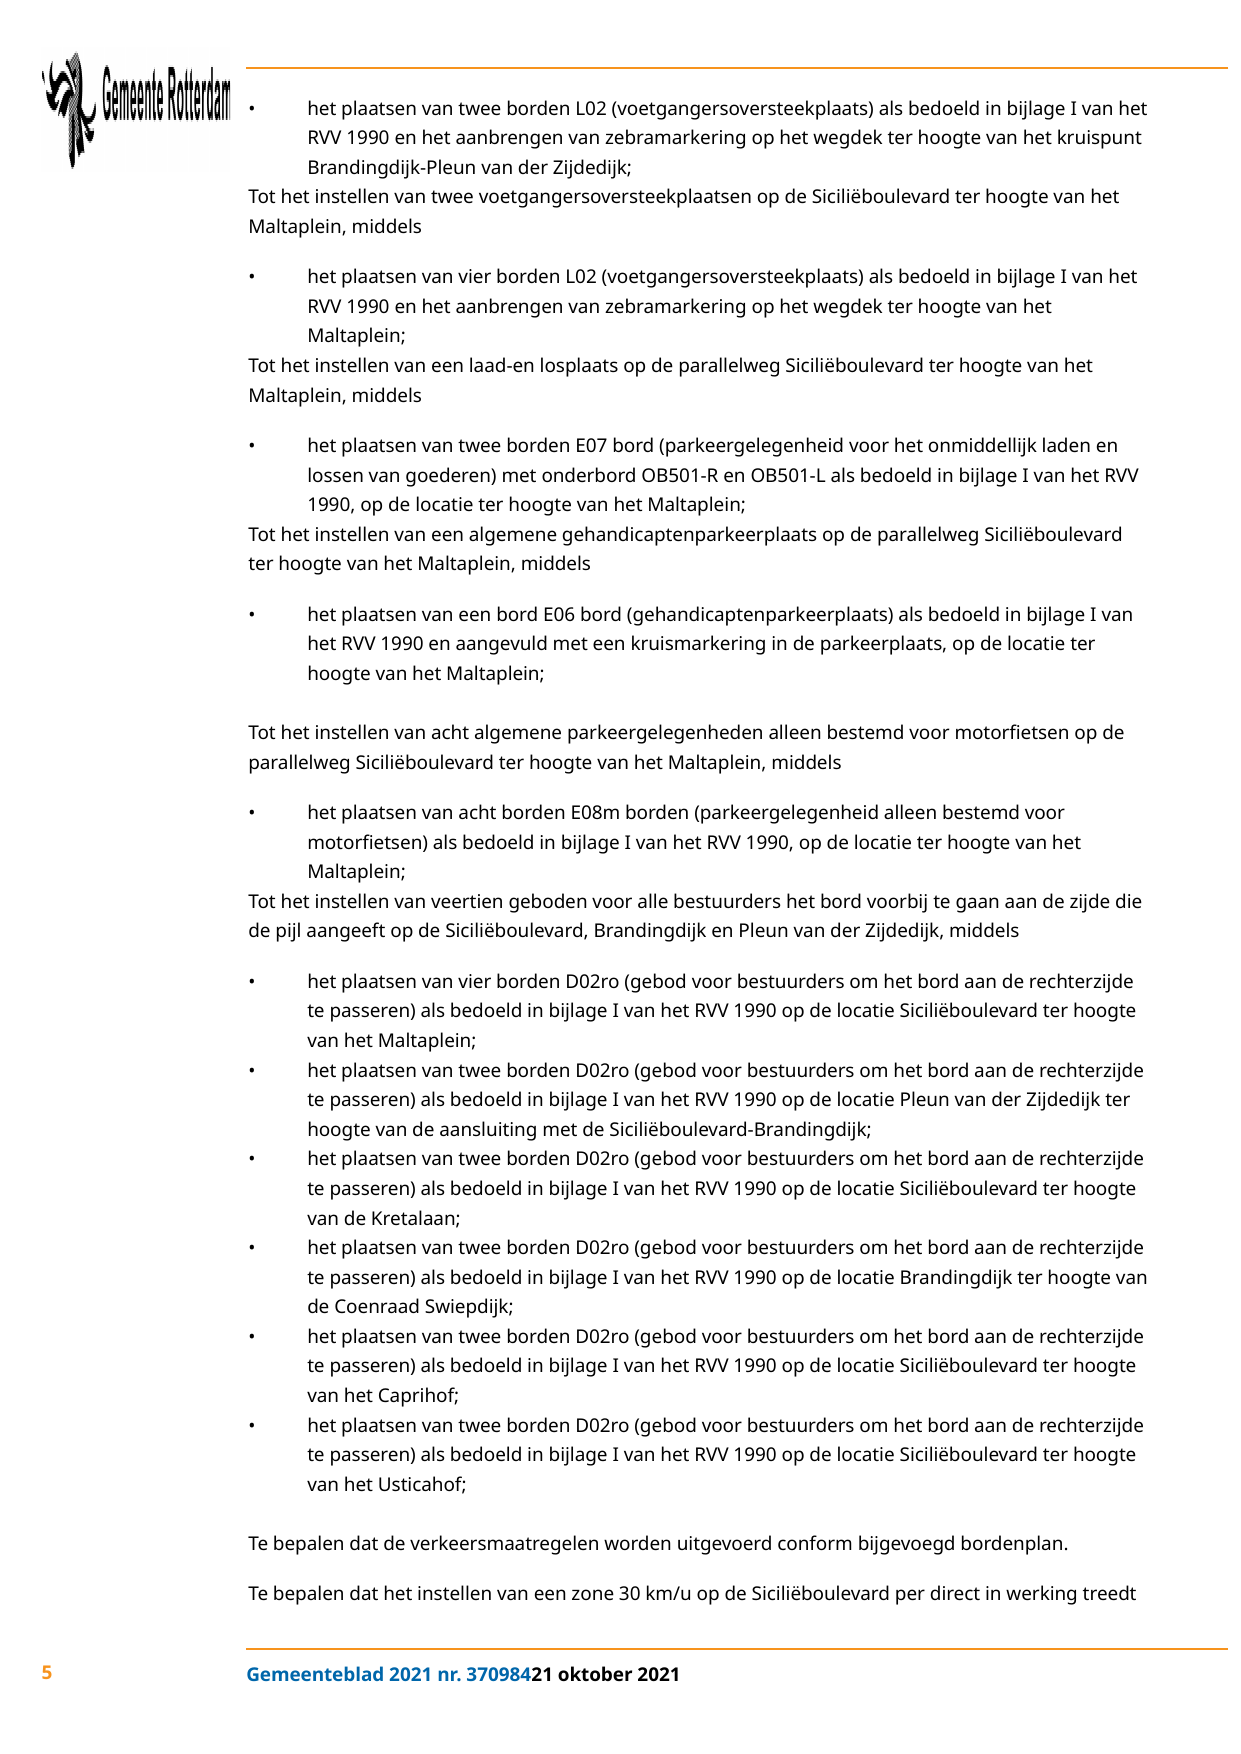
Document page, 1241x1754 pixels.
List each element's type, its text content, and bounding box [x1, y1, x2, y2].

list het plaatsen van vier borden D02ro (gebod voor bestuurders om het bord aan de rechterzijde te passeren) als bedoeld in bijlage I van het RVV 1990 op de locatie Siciliëboulevard ter hoogte van het Maltaplein; [248, 968, 1152, 1053]
list het plaatsen van twee borden L02 (voetgangersoversteekplaats) als bedoeld in bijlage I van het RVV 1990 en het aanbrengen van zebramarkering op het wegdek ter hoogte van het kruispunt Brandingdijk-Pleun van der Zijdedijk; [248, 95, 1152, 180]
text Te bepalen dat de verkeersmaatregelen worden uitgevoerd conform bijgevoegd bordenplan. [248, 1530, 1152, 1556]
text Tot het instellen van een laad-en losplaats op de parallelweg Siciliëboulevard ter hoogte van het Maltaplein, middels [248, 352, 1152, 408]
list het plaatsen van een bord E06 bord (gehandicaptenparkeerplaats) als bedoeld in bijlage I van het RVV 1990 en aangevuld met een kruismarkering in de parkeerplaats, op de locatie ter hoogte van het Maltaplein; [248, 601, 1152, 686]
text Tot het instellen van een algemene gehandicaptenparkeerplaats op de parallelweg Siciliëboulevard ter hoogte van het Maltaplein, middels [248, 521, 1152, 576]
text Te bepalen dat het instellen van een zone 30 km/u op de Siciliëboulevard per direct in werking treedt [248, 1581, 1152, 1606]
list het plaatsen van twee borden D02ro (gebod voor bestuurders om het bord aan de rechterzijde te passeren) als bedoeld in bijlage I van het RVV 1990 op de locatie Siciliëboulevard ter hoogte van het Usticahof; [248, 1412, 1152, 1497]
list het plaatsen van twee borden D02ro (gebod voor bestuurders om het bord aan de rechterzijde te passeren) als bedoeld in bijlage I van het RVV 1990 op de locatie Brandingdijk ter hoogte van de Coenraad Swiepdijk; [248, 1234, 1152, 1319]
picture [41, 47, 231, 172]
list het plaatsen van twee borden E07 bord (parkeergelegenheid voor het onmiddellijk laden en lossen van goederen) met onderbord OB501-R en OB501-L als bedoeld in bijlage I van het RVV 1990, op de locatie ter hoogte van het Maltaplein; [248, 432, 1152, 517]
text Tot het instellen van twee voetgangersoversteekplaatsen op de Siciliëboulevard ter hoogte van het Maltaplein, middels [248, 183, 1152, 239]
text Tot het instellen van acht algemene parkeergelegenheden alleen bestemd voor motorfietsen op de parallelweg Siciliëboulevard ter hoogte van het Maltaplein, middels [248, 719, 1152, 775]
list het plaatsen van acht borden E08m borden (parkeergelegenheid alleen bestemd voor motorfietsen) als bedoeld in bijlage I van het RVV 1990, op de locatie ter hoogte van het Maltaplein; [248, 799, 1152, 884]
text Tot het instellen van veertien geboden voor alle bestuurders het bord voorbij te gaan aan de zijde die de pijl aangeeft op de Siciliëboulevard, Brandingdijk en Pleun van der Zijdedijk, middels [248, 888, 1152, 943]
list het plaatsen van twee borden D02ro (gebod voor bestuurders om het bord aan de rechterzijde te passeren) als bedoeld in bijlage I van het RVV 1990 op de locatie Siciliëboulevard ter hoogte van het Caprihof; [248, 1323, 1152, 1408]
list het plaatsen van vier borden L02 (voetgangersoversteekplaats) als bedoeld in bijlage I van het RVV 1990 en het aanbrengen van zebramarkering op het wegdek ter hoogte van het Maltaplein; [248, 263, 1152, 348]
list het plaatsen van twee borden D02ro (gebod voor bestuurders om het bord aan de rechterzijde te passeren) als bedoeld in bijlage I van het RVV 1990 op de locatie Siciliëboulevard ter hoogte van de Kretalaan; [248, 1146, 1152, 1231]
list het plaatsen van twee borden D02ro (gebod voor bestuurders om het bord aan de rechterzijde te passeren) als bedoeld in bijlage I van het RVV 1990 op de locatie Pleun van der Zijdedijk ter hoogte van de aansluiting met de Siciliëboulevard-Brandingdijk; [248, 1057, 1152, 1142]
